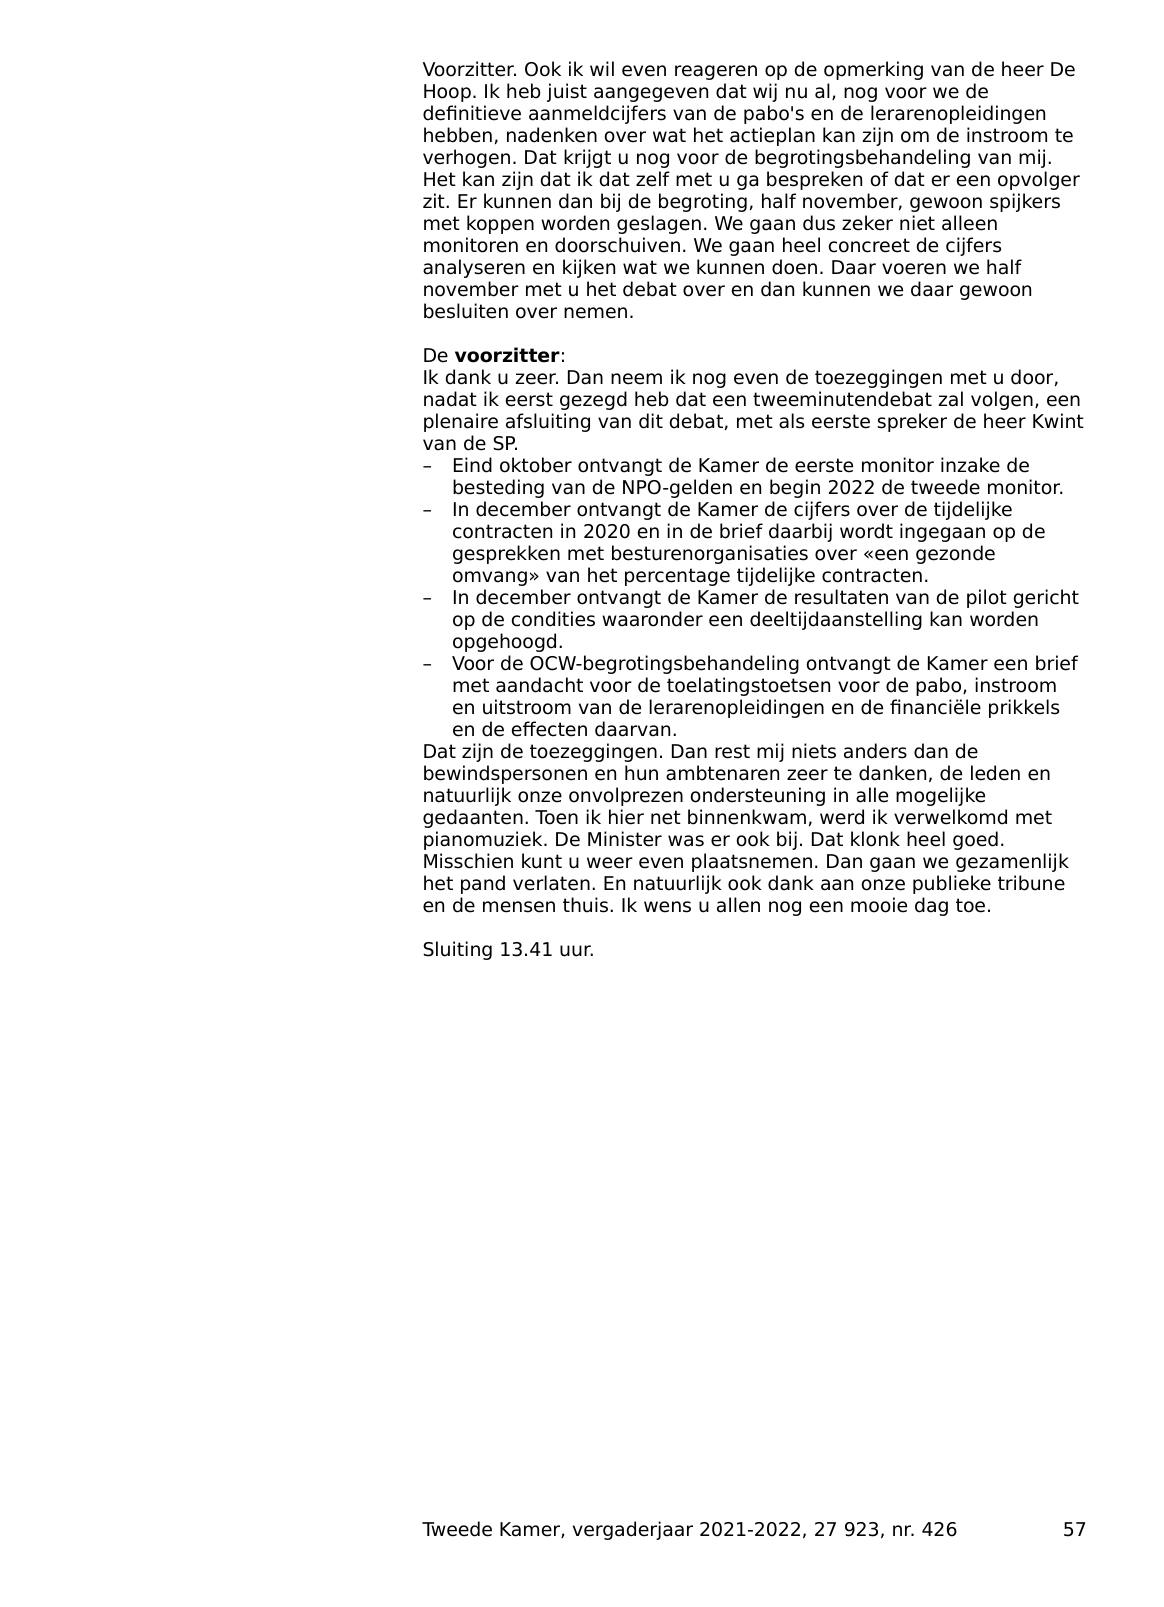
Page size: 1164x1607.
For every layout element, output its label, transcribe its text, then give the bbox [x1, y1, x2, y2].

text Voorzitter. Ook ik wil even reageren op de opmerking van de heer De Hoop. Ik heb juist aangegeven dat wij nu al, nog voor we de definitieve aanmeldcijfers van de pabo's en de lerarenopleidingen hebben, nadenken over wat het actieplan kan zijn om de instroom te verhogen. Dat krijgt u nog voor de begrotingsbehandeling van mij. Het kan zijn dat ik dat zelf met u ga bespreken of dat er een opvolger zit. Er kunnen dan bij de begroting, half november, gewoon spijkers met koppen worden geslagen. We gaan dus zeker niet alleen monitoren en doorschuiven. We gaan heel concreet de cijfers analyseren en kijken wat we kunnen doen. Daar voeren we half november met u het debat over en dan kunnen we daar gewoon besluiten over nemen. [422, 59, 1087, 323]
text – In december ontvangt de Kamer de resultaten van de pilot gericht op de condities waaronder een deeltijdaanstelling kan worden opgehoogd. [422, 587, 1087, 653]
text Sluiting 13.41 uur. [422, 939, 1087, 961]
text – In december ontvangt de Kamer de cijfers over de tijdelijke contracten in 2020 en in de brief daarbij wordt ingegaan op de gesprekken met besturenorganisaties over «een gezonde omvang» van het percentage tijdelijke contracten. [422, 499, 1087, 587]
text – Eind oktober ontvangt de Kamer de eerste monitor inzake de besteding van de NPO-gelden en begin 2022 de tweede monitor. [422, 455, 1087, 499]
text Dat zijn de toezeggingen. Dan rest mij niets anders dan de bewindspersonen en hun ambtenaren zeer te danken, de leden en natuurlijk onze onvolprezen ondersteuning in alle mogelijke gedaanten. Toen ik hier net binnenkwam, werd ik verwelkomd met pianomuziek. De Minister was er ook bij. Dat klonk heel goed. Misschien kunt u weer even plaatsnemen. Dan gaan we gezamenlijk het pand verlaten. En natuurlijk ook dank aan onze publieke tribune en de mensen thuis. Ik wens u allen nog een mooie dag toe. [422, 741, 1087, 916]
text Ik dank u zeer. Dan neem ik nog even de toezeggingen met u door, nadat ik eerst gezegd heb dat een tweeminutendebat zal volgen, een plenaire afsluiting van dit debat, met als eerste spreker de heer Kwint van de SP. [422, 367, 1087, 455]
text – Voor de OCW-begrotingsbehandeling ontvangt de Kamer een brief met aandacht voor de toelatingstoetsen voor de pabo, instroom en uitstroom van de lerarenopleidingen en de financiële prikkels en de effecten daarvan. [422, 653, 1087, 741]
text De voorzitter: [422, 345, 1087, 367]
